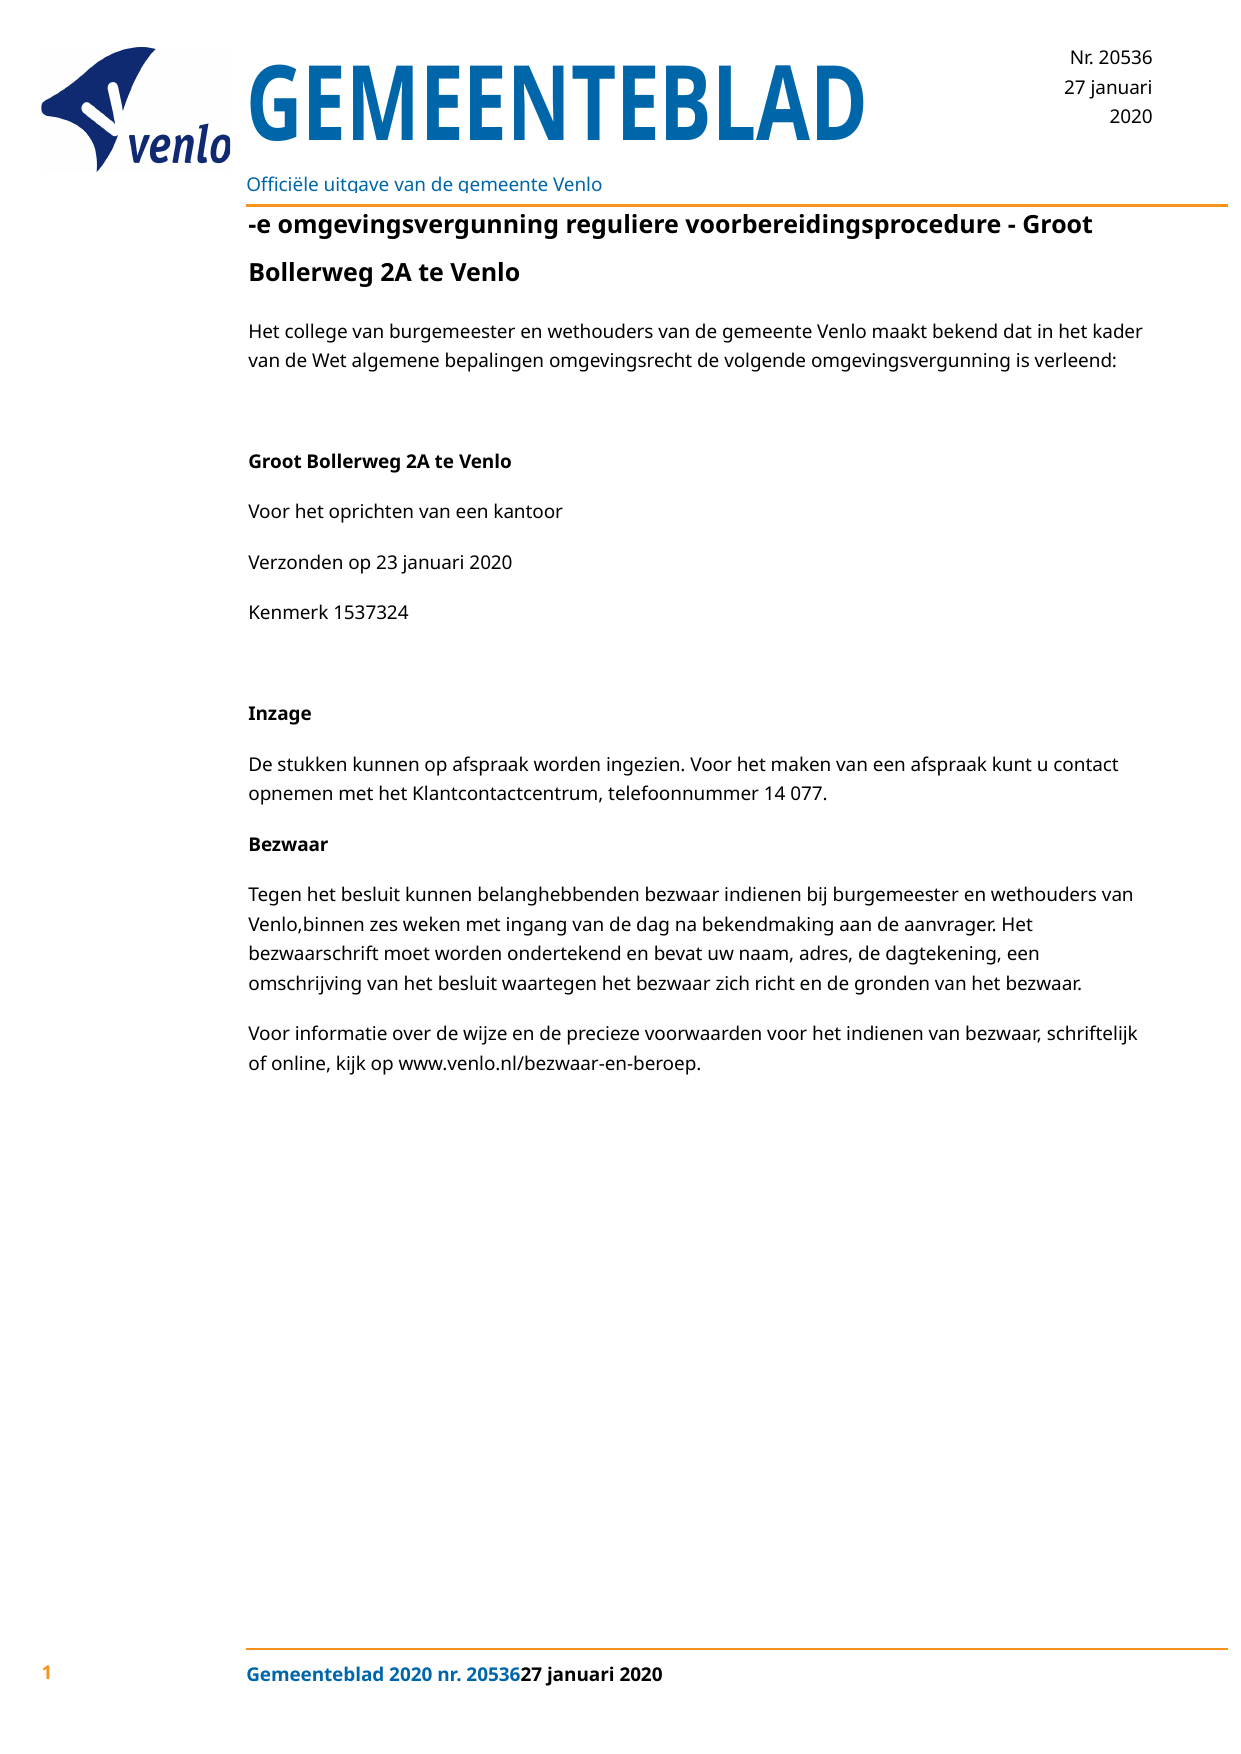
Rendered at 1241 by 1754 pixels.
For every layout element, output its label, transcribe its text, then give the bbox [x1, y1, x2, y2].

text Voor informatie over de wijze en de precieze voorwaarden voor het indienen van bezwaar, schriftelijk of online, kijk op www.venlo.nl/bezwaar-en-beroep. [248, 1020, 1152, 1076]
picture [41, 47, 231, 172]
text Bezwaar [248, 831, 1152, 857]
text Tegen het besluit kunnen belanghebbenden bezwaar indienen bij burgemeester en wethouders van Venlo,binnen zes weken met ingang van de dag na bekendmaking aan de aanvrager. Het bezwaarschrift moet worden ondertekend en bevat uw naam, adres, de dagtekening, een omschrijving van het besluit waartegen het bezwaar zich richt en de gronden van het bezwaar. [248, 881, 1152, 996]
text Het college van burgemeester en wethouders van de gemeente Venlo maakt bekend dat in het kader van de Wet algemene bepalingen omgevingsrecht de volgende omgevingsvergunning is verleend: [248, 318, 1152, 373]
text Voor het oprichten van een kantoor [248, 499, 1152, 524]
text -e omgevingsvergunning reguliere voorbereidingsprocedure - Groot Bollerweg 2A te Venlo [248, 207, 1152, 288]
text De stukken kunnen op afspraak worden ingezien. Voor het maken van een afspraak kunt u contact opnemen met het Klantcontactcentrum, telefoonnummer 14 077. [248, 751, 1152, 806]
text Groot Bollerweg 2A te Venlo [248, 448, 1152, 474]
text Verzonden op 23 januari 2020 [248, 549, 1152, 575]
text Kenmerk 1537324 [248, 599, 1152, 625]
text Inzage [248, 700, 1152, 726]
